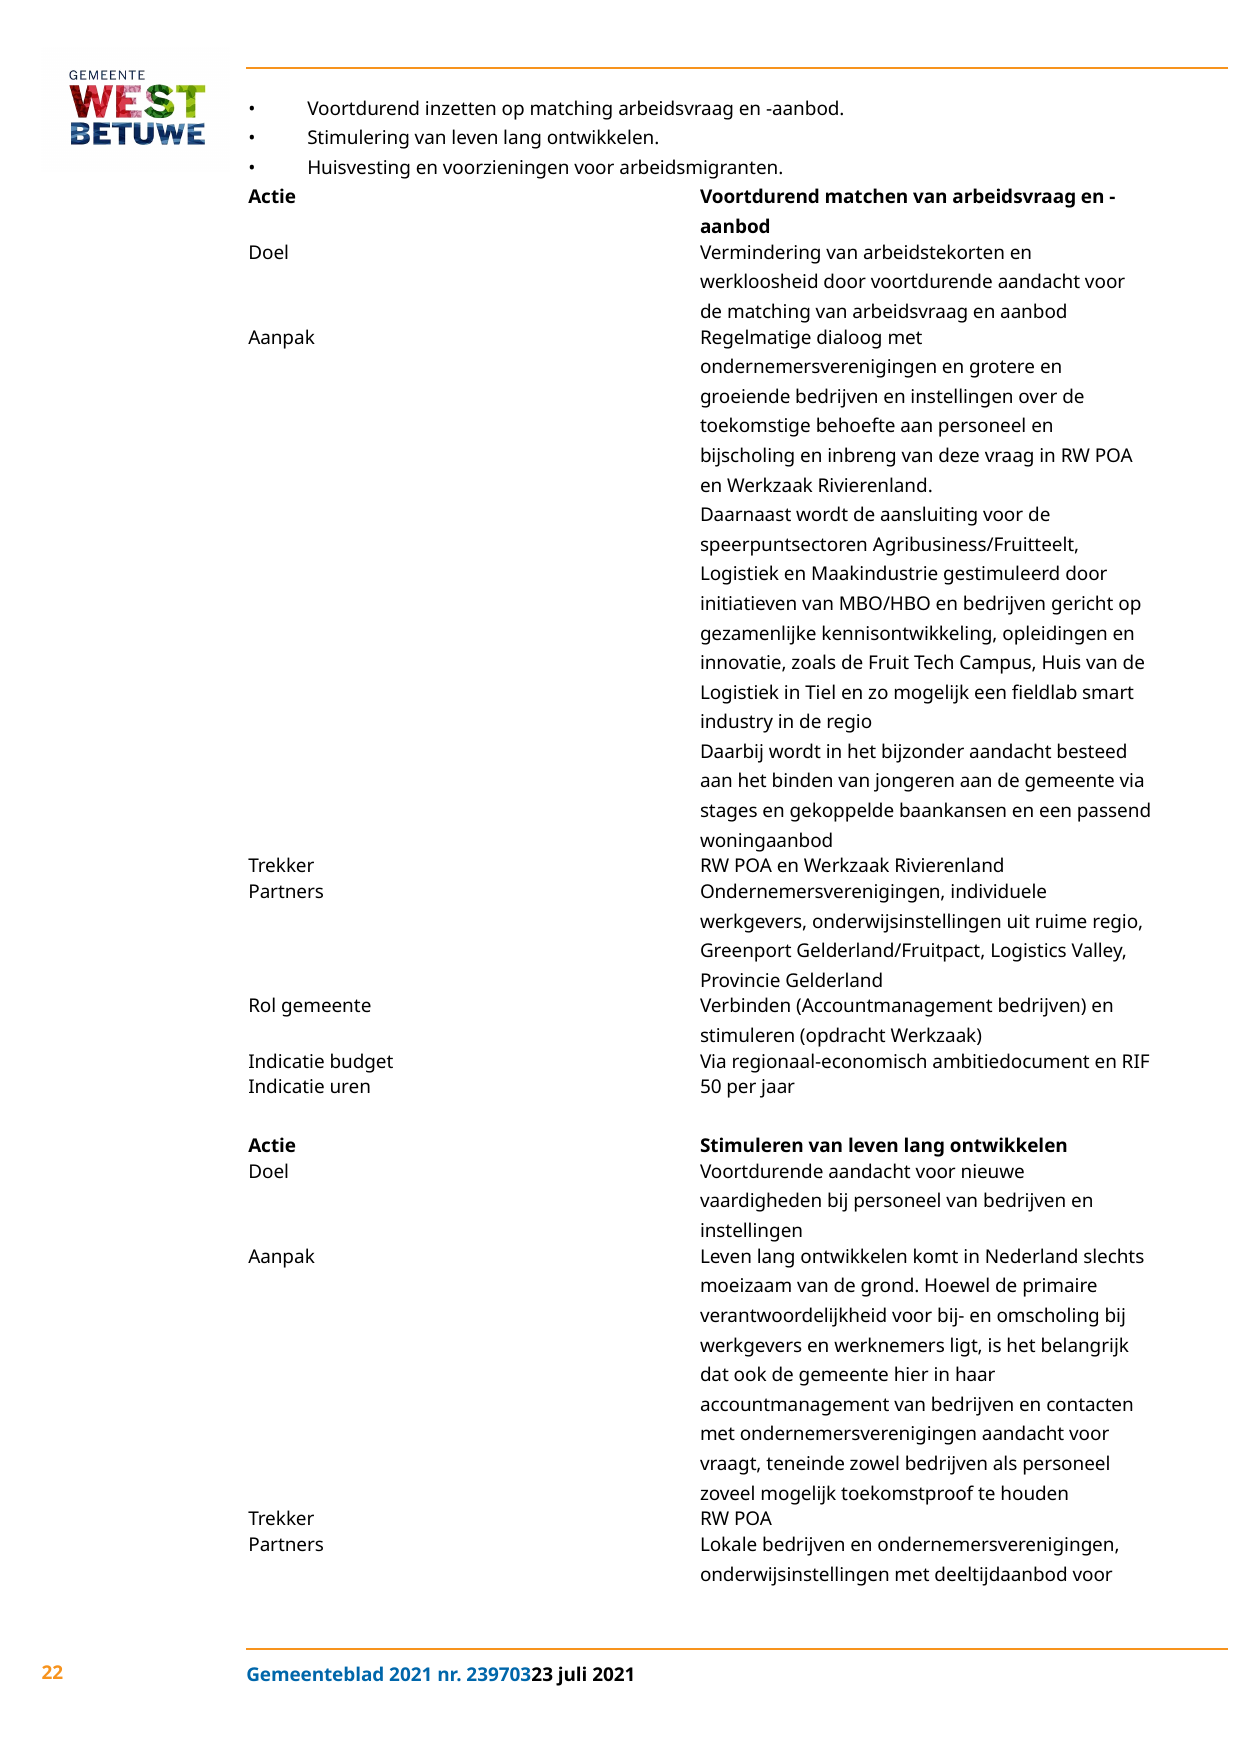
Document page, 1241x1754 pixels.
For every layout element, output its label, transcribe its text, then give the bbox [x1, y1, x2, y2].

table_cell Trekker [248, 1505, 700, 1531]
list Voortdurend inzetten op matching arbeidsvraag en -aanbod. [248, 95, 1152, 121]
table_cell Via regionaal-economisch ambitiedocument en RIF [700, 1048, 1152, 1074]
table_cell Trekker [248, 853, 700, 878]
table_cell Voortdurende aandacht voor nieuwe vaardigheden bij personeel van bedrijven en instellingen [700, 1158, 1152, 1243]
table_header Actie [248, 1133, 700, 1158]
table_cell Aanpak [248, 1243, 700, 1505]
table_cell Doel [248, 1158, 700, 1243]
table_cell Partners [248, 1531, 700, 1586]
table_cell RW POA en Werkzaak Rivierenland [700, 853, 1152, 878]
picture [41, 47, 231, 172]
table_cell Aanpak [248, 324, 700, 852]
table_cell Indicatie budget [248, 1048, 700, 1074]
table_header Stimuleren van leven lang ontwikkelen [700, 1133, 1152, 1158]
table_cell Lokale bedrijven en ondernemersverenigingen, onderwijsinstellingen met deeltijdaanbod voor [700, 1531, 1152, 1586]
table_cell Regelmatige dialoog met ondernemersverenigingen en grotere en groeiende bedrijven en instellingen over de toekomstige behoefte aan personeel en bijscholing en inbreng van deze vraag in RW POA en Werkzaak Rivierenland. Daarnaast wordt de aansluiting voor de speerpuntsectoren Agribusiness/Fruitteelt, Logistiek en Maakindustrie gestimuleerd door initiatieven van MBO/HBO en bedrijven gericht op gezamenlijke kennisontwikkeling, opleidingen en innovatie, zoals de Fruit Tech Campus, Huis van de Logistiek in Tiel en zo mogelijk een fieldlab smart industry in de regio Daarbij wordt in het bijzonder aandacht besteed aan het binden van jongeren aan de gemeente via stages en gekoppelde baankansen en een passend woningaanbod [700, 324, 1152, 852]
table_cell Vermindering van arbeidstekorten en werkloosheid door voortdurende aandacht voor de matching van arbeidsvraag en aanbod [700, 239, 1152, 324]
list Huisvesting en voorzieningen voor arbeidsmigranten. [248, 154, 1152, 180]
table_cell Rol gemeente [248, 993, 700, 1048]
table_cell RW POA [700, 1505, 1152, 1531]
list Stimulering van leven lang ontwikkelen. [248, 124, 1152, 150]
table_cell Doel [248, 239, 700, 324]
table_cell Ondernemersverenigingen, individuele werkgevers, onderwijsinstellingen uit ruime regio, Greenport Gelderland/Fruitpact, Logistics Valley, Provincie Gelderland [700, 878, 1152, 993]
table_header Voortdurend matchen van arbeidsvraag en -aanbod [700, 184, 1152, 239]
table_cell Verbinden (Accountmanagement bedrijven) en stimuleren (opdracht Werkzaak) [700, 993, 1152, 1048]
table_cell 50 per jaar [700, 1074, 1152, 1099]
table_header Actie [248, 184, 700, 239]
table_cell Partners [248, 878, 700, 993]
table_cell Leven lang ontwikkelen komt in Nederland slechts moeizaam van de grond. Hoewel de primaire verantwoordelijkheid voor bij- en omscholing bij werkgevers en werknemers ligt, is het belangrijk dat ook de gemeente hier in haar accountmanagement van bedrijven en contacten met ondernemersverenigingen aandacht voor vraagt, teneinde zowel bedrijven als personeel zoveel mogelijk toekomstproof te houden [700, 1243, 1152, 1505]
table_cell Indicatie uren [248, 1074, 700, 1099]
